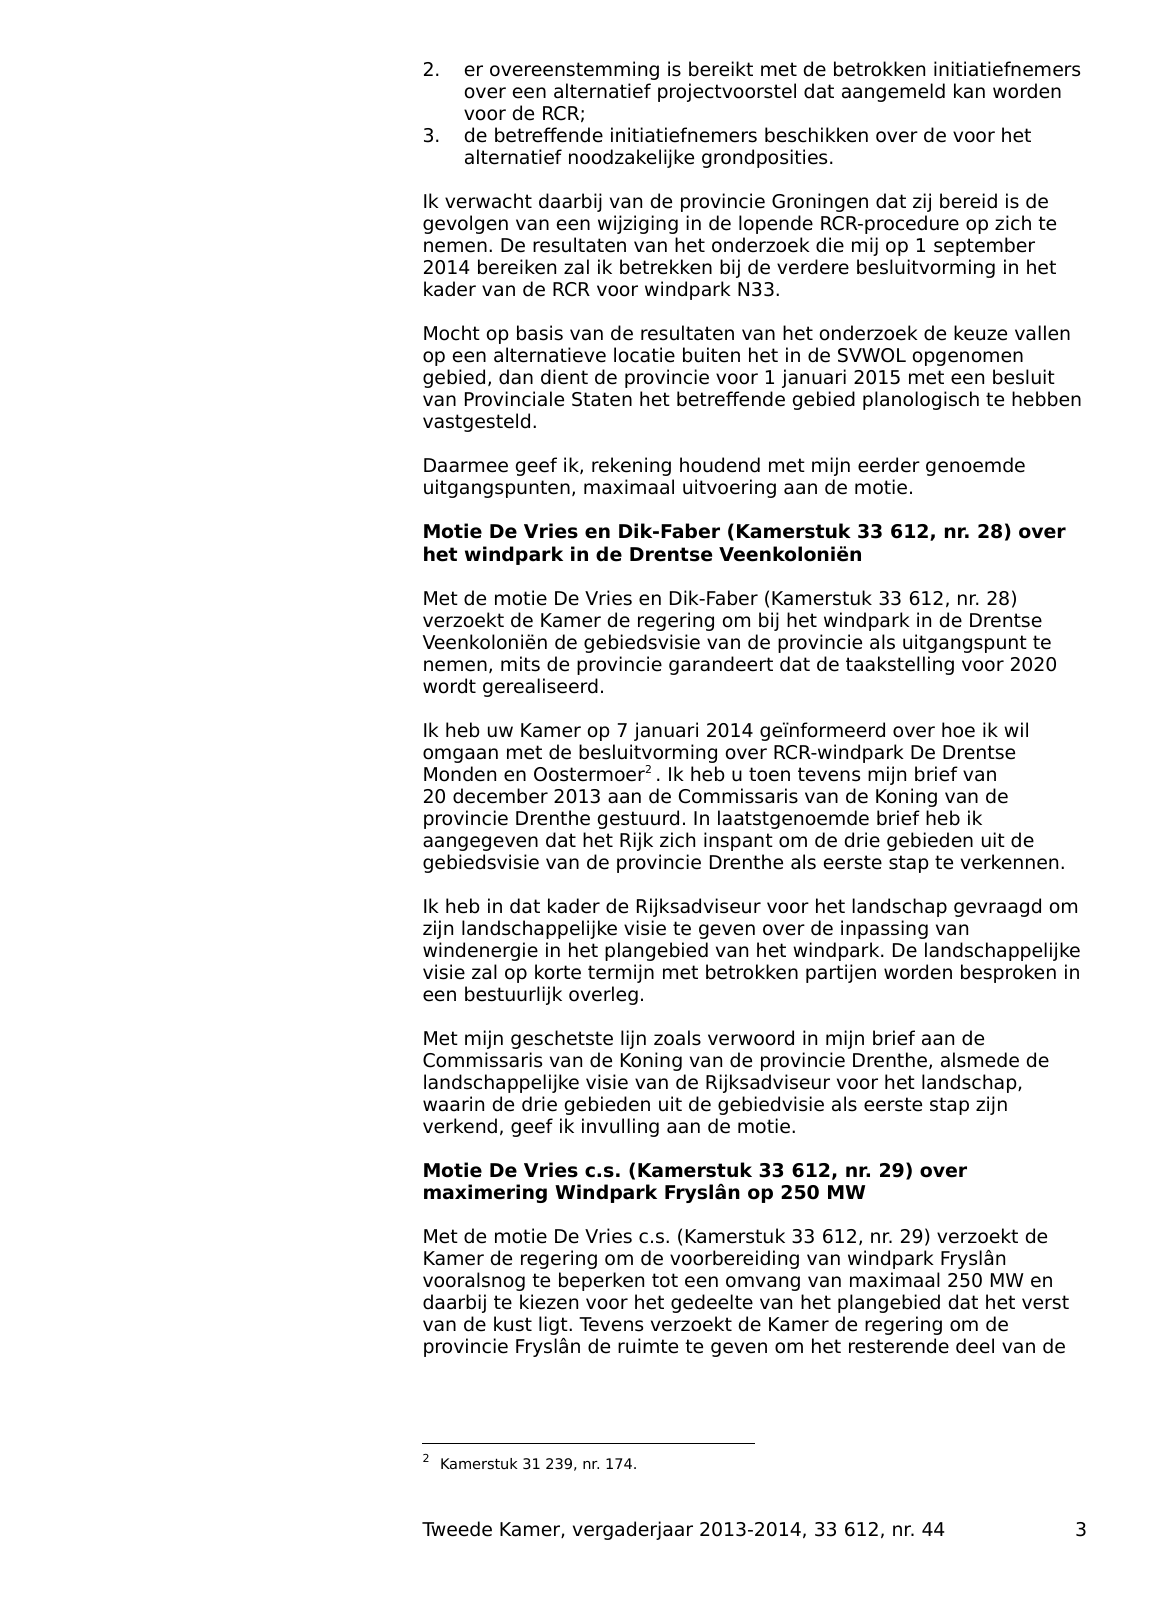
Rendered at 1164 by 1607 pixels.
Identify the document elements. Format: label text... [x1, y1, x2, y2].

text Ik verwacht daarbij van de provincie Groningen dat zij bereid is de gevolgen van een wijziging in de lopende RCR-procedure op zich te nemen. De resultaten van het onderzoek die mij op 1 september 2014 bereiken zal ik betrekken bij de verdere besluitvorming in het kader van de RCR voor windpark N33. [422, 191, 1087, 301]
subtitle Motie De Vries c.s. (Kamerstuk 33 612, nr. 29) over maximering Windpark Fryslân op 250 MW [422, 1160, 1087, 1204]
subtitle Motie De Vries en Dik-Faber (Kamerstuk 33 612, nr. 28) over het windpark in de Drentse Veenkoloniën [422, 521, 1087, 565]
text Met de motie De Vries en Dik-Faber (Kamerstuk 33 612, nr. 28) verzoekt de Kamer de regering om bij het windpark in de Drentse Veenkoloniën de gebiedsvisie van de provincie als uitgangspunt te nemen, mits de provincie garandeert dat de taakstelling voor 2020 wordt gerealiseerd. [422, 588, 1087, 697]
text 2. er overeenstemming is bereikt met de betrokken initiatiefnemers over een alternatief projectvoorstel dat aangemeld kan worden voor de RCR; [422, 59, 1087, 125]
text Met de motie De Vries c.s. (Kamerstuk 33 612, nr. 29) verzoekt de Kamer de regering om de voorbereiding van windpark Fryslân vooralsnog te beperken tot een omvang van maximaal 250 MW en daarbij te kiezen voor het gedeelte van het plangebied dat het verst van de kust ligt. Tevens verzoekt de Kamer de regering om de provincie Fryslân de ruimte te geven om het resterende deel van de [422, 1226, 1087, 1358]
text Daarmee geef ik, rekening houdend met mijn eerder genoemde uitgangspunten, maximaal uitvoering aan de motie. [422, 455, 1087, 499]
text Mocht op basis van de resultaten van het onderzoek de keuze vallen op een alternatieve locatie buiten het in de SVWOL opgenomen gebied, dan dient de provincie voor 1 januari 2015 met een besluit van Provinciale Staten het betreffende gebied planologisch te hebben vastgesteld. [422, 323, 1087, 433]
text 3. de betreffende initiatiefnemers beschikken over de voor het alternatief noodzakelijke grondposities. [422, 125, 1087, 169]
text Ik heb in dat kader de Rijksadviseur voor het landschap gevraagd om zijn landschappelijke visie te geven over de inpassing van windenergie in het plangebied van het windpark. De landschappelijke visie zal op korte termijn met betrokken partijen worden besproken in een bestuurlijk overleg. [422, 896, 1087, 1006]
text Met mijn geschetste lijn zoals verwoord in mijn brief aan de Commissaris van de Koning van de provincie Drenthe, alsmede de landschappelijke visie van de Rijksadviseur voor het landschap, waarin de drie gebieden uit de gebiedvisie als eerste stap zijn verkend, geef ik invulling aan de motie. [422, 1028, 1087, 1138]
text Ik heb uw Kamer op 7 januari 2014 geïnformeerd over hoe ik wil omgaan met de besluitvorming over RCR-windpark De Drentse Monden en Oostermoer. Ik heb u toen tevens mijn brief van 20 december 2013 aan de Commissaris van de Koning van de provincie Drenthe gestuurd. In laatstgenoemde brief heb ik aangegeven dat het Rijk zich inspant om de drie gebieden uit de gebiedsvisie van de provincie Drenthe als eerste stap te verkennen. [422, 720, 1087, 873]
text Kamerstuk 31 239, nr. 174. [422, 1452, 1087, 1474]
